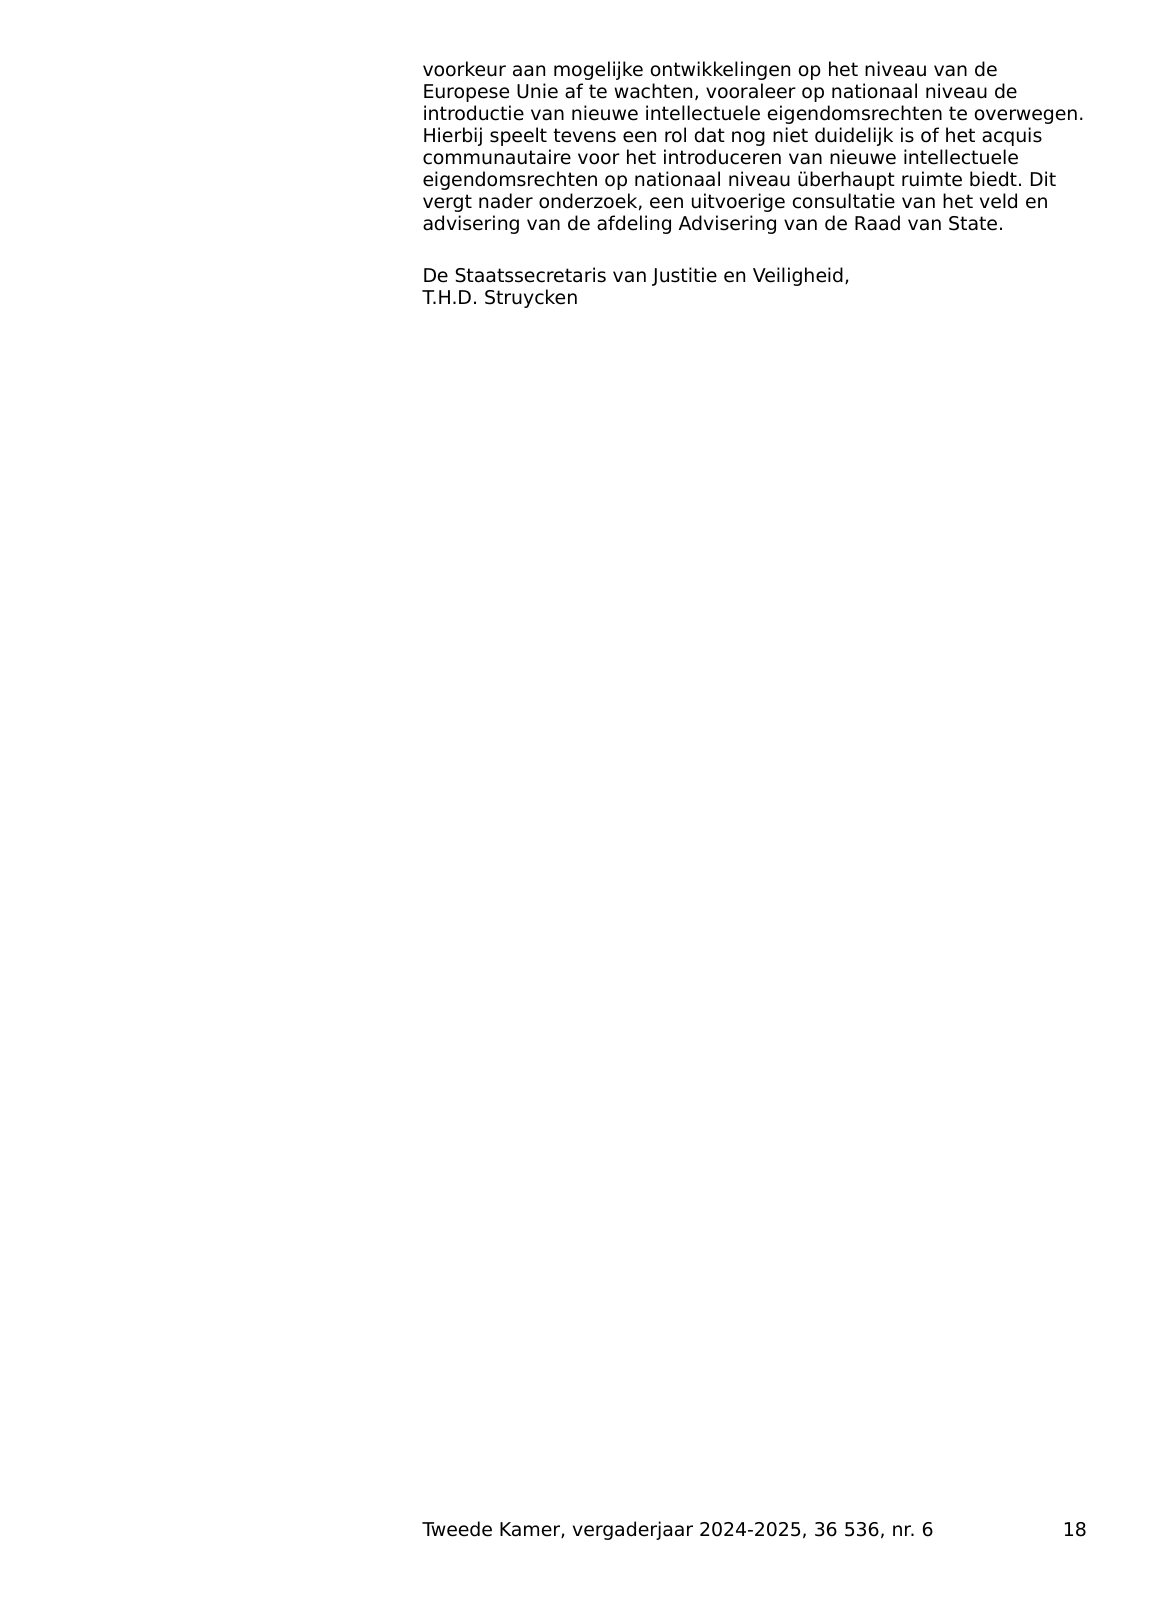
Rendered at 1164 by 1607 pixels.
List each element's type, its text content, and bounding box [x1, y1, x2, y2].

text De Staatssecretaris van Justitie en Veiligheid, T.H.D. Struycken [422, 265, 1087, 309]
text voorkeur aan mogelijke ontwikkelingen op het niveau van de Europese Unie af te wachten, vooraleer op nationaal niveau de introductie van nieuwe intellectuele eigendomsrechten te overwegen. Hierbij speelt tevens een rol dat nog niet duidelijk is of het acquis communautaire voor het introduceren van nieuwe intellectuele eigendomsrechten op nationaal niveau überhaupt ruimte biedt. Dit vergt nader onderzoek, een uitvoerige consultatie van het veld en advisering van de afdeling Advisering van de Raad van State. [422, 59, 1087, 235]
